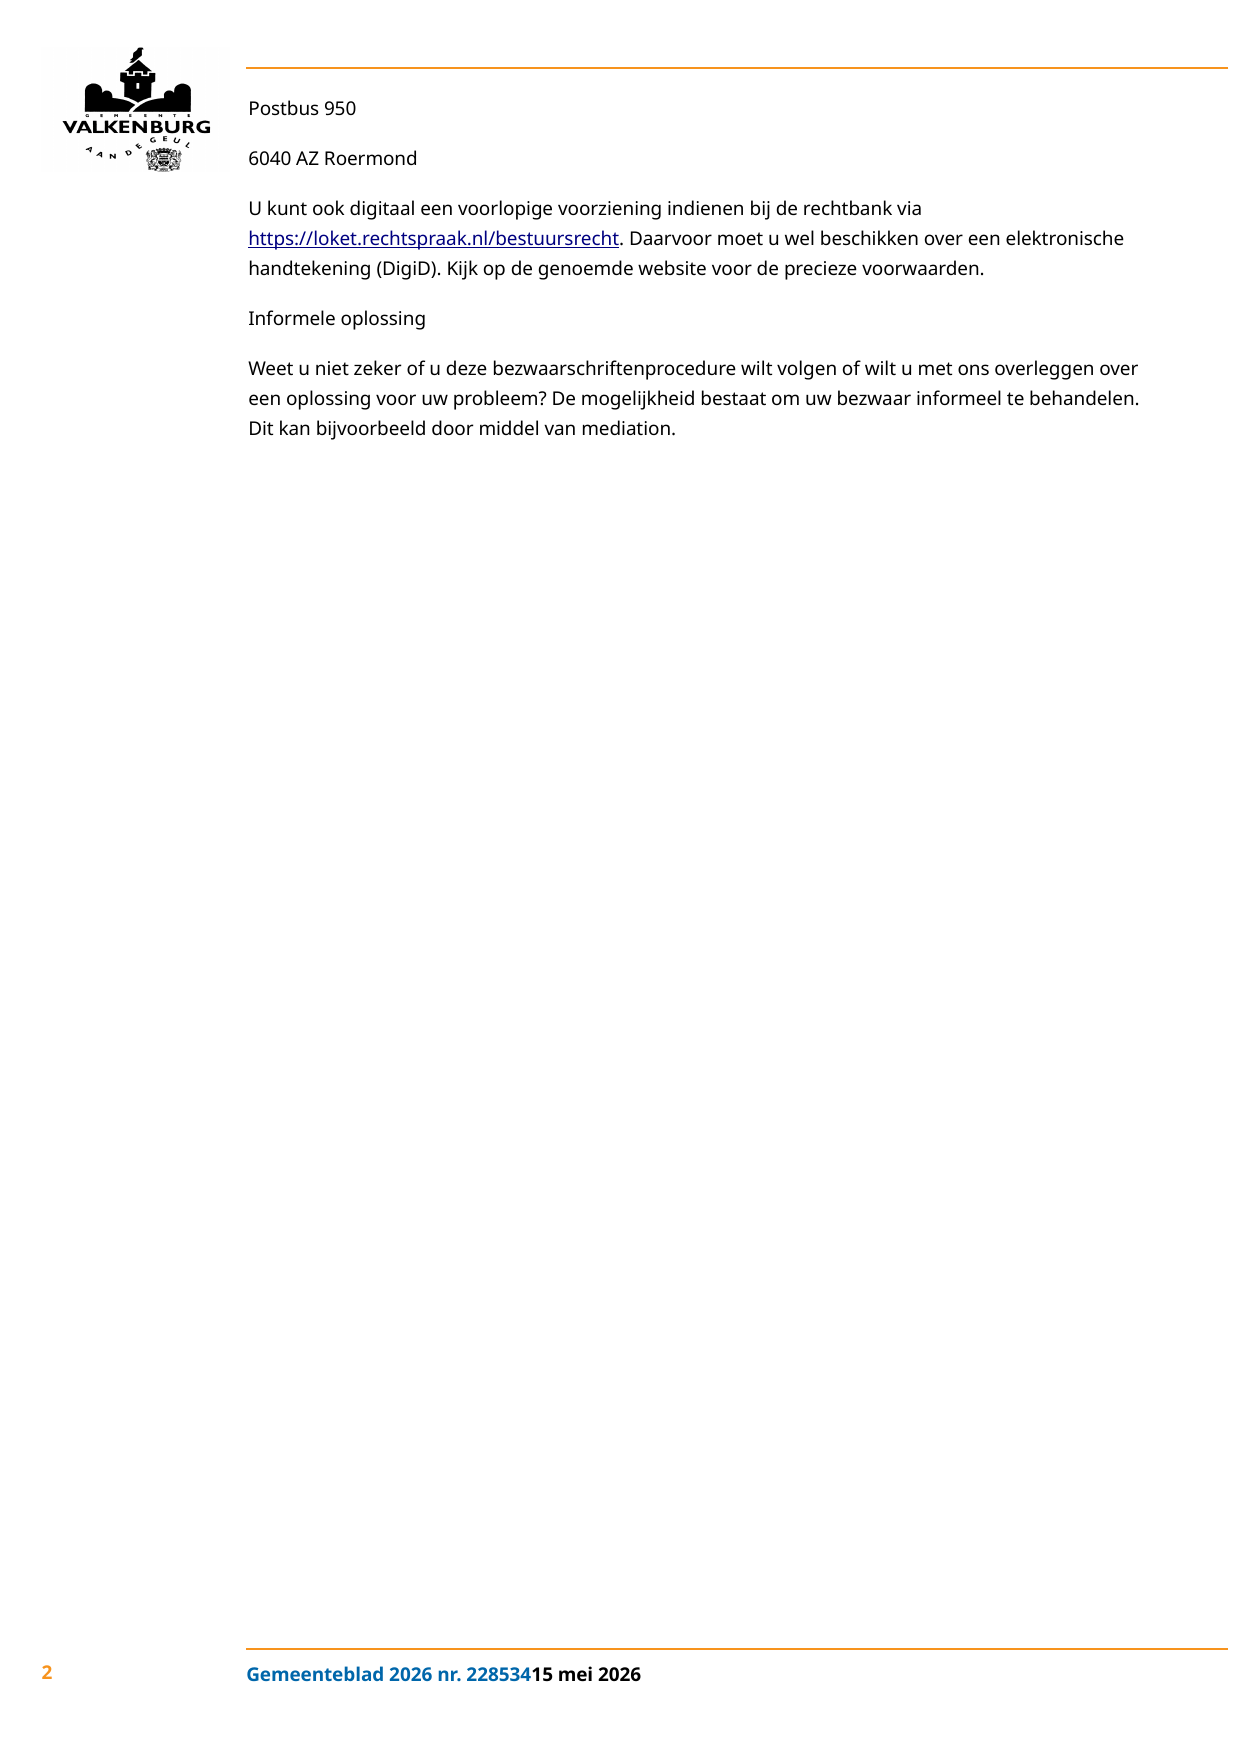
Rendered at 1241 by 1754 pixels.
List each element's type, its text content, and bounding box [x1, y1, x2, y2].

text Informele oplossing [248, 305, 1152, 331]
text Weet u niet zeker of u deze bezwaarschriftenprocedure wilt volgen of wilt u met ons overleggen over een oplossing voor uw probleem? De mogelijkheid bestaat om uw bezwaar informeel te behandelen. Dit kan bijvoorbeeld door middel van mediation. [248, 356, 1152, 441]
text 6040 AZ Roermond [248, 145, 1152, 171]
text Postbus 950 [248, 95, 1152, 121]
picture [41, 47, 231, 172]
text U kunt ook digitaal een voorlopige voorziening indienen bij de rechtbank via https://loket.rechtspraak.nl/bestuursrecht. Daarvoor moet u wel beschikken over een elektronische handtekening (DigiD). Kijk op de genoemde website voor de precieze voorwaarden. [248, 196, 1152, 281]
